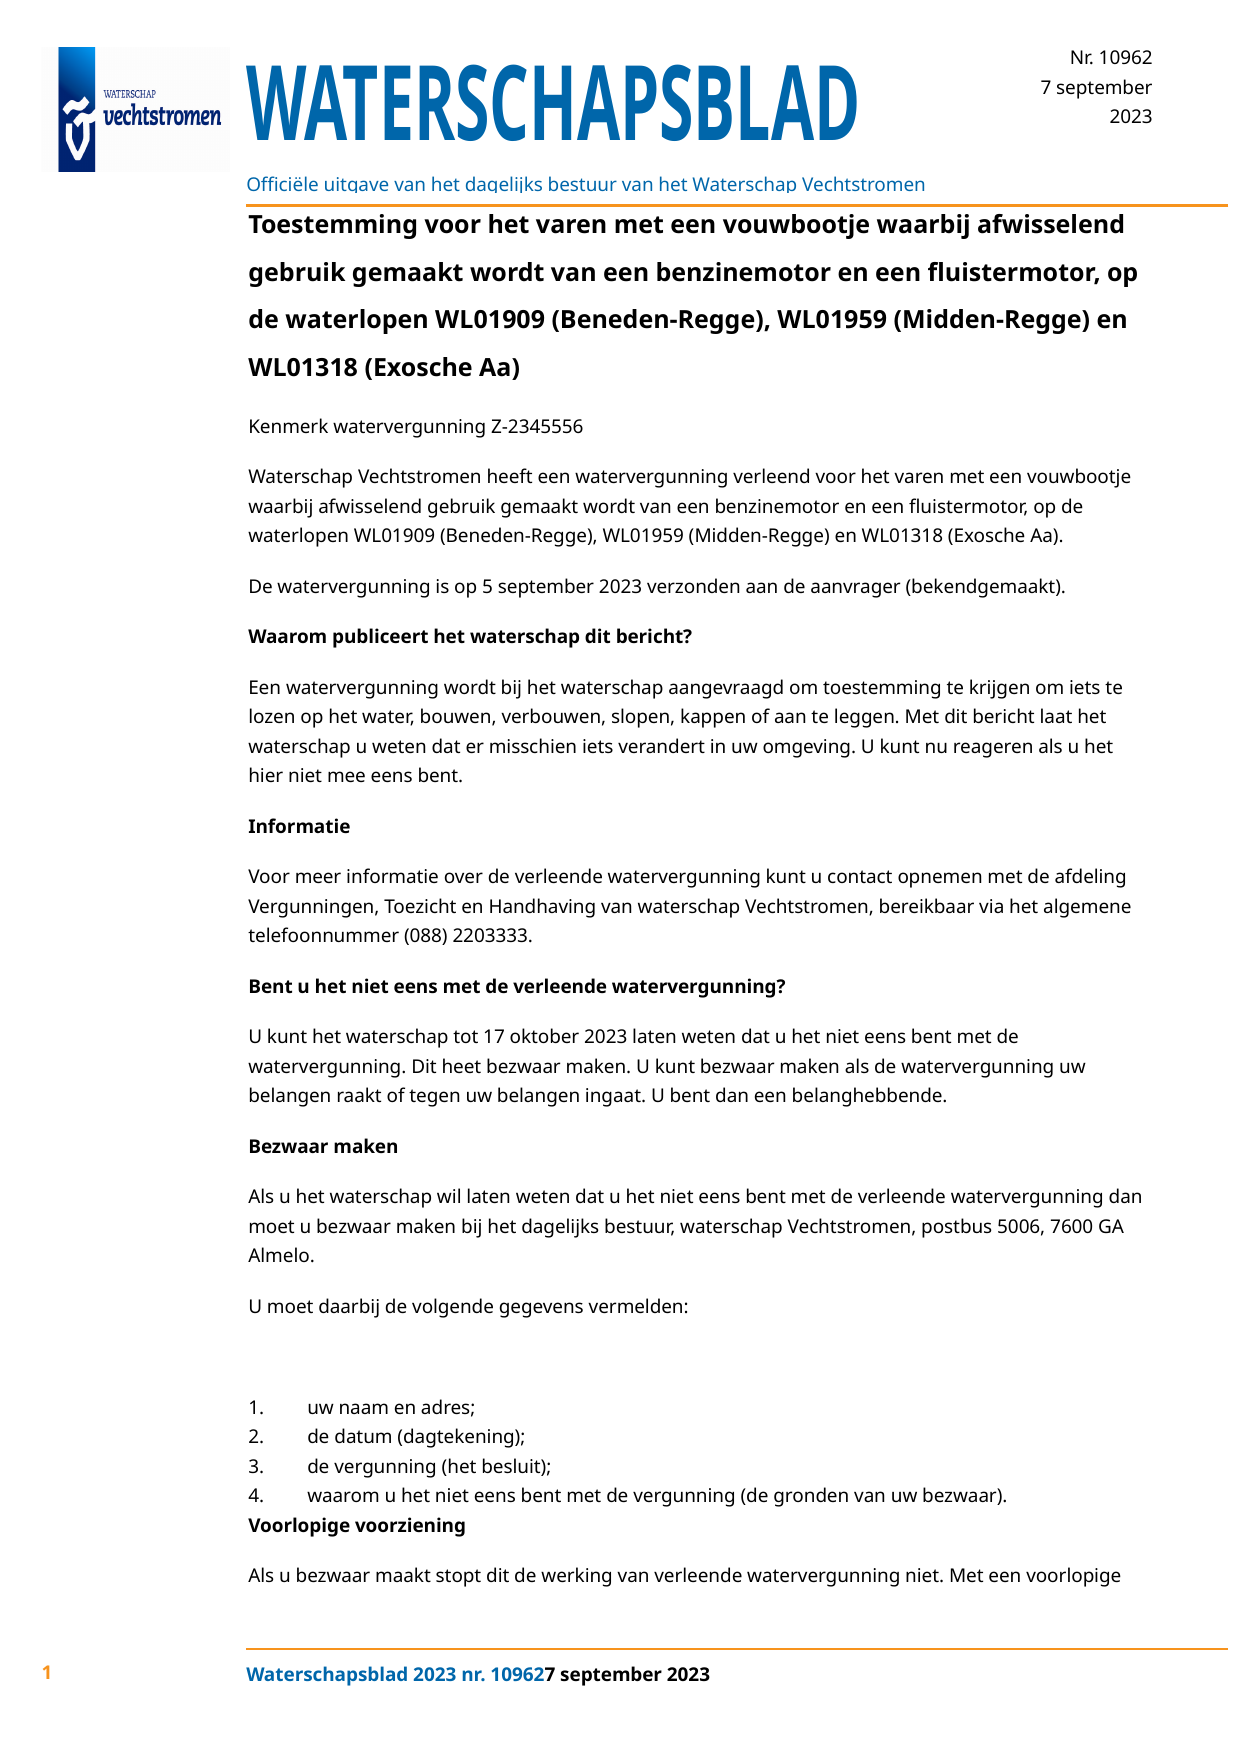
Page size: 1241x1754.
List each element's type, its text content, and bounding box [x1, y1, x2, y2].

text Voorlopige voorziening [248, 1512, 1152, 1538]
text Als u bezwaar maakt stopt dit de werking van verleende watervergunning niet. Met een voorlopige [248, 1563, 1152, 1588]
text Voor meer informatie over de verleende watervergunning kunt u contact opnemen met de afdeling Vergunningen, Toezicht en Handhaving van waterschap Vechtstromen, bereikbaar via het algemene telefoonnummer (088) 2203333. [248, 863, 1152, 948]
text Waarom publiceert het waterschap dit bericht? [248, 623, 1152, 649]
text Bezwaar maken [248, 1133, 1152, 1159]
text Toestemming voor het varen met een vouwbootje waarbij afwisselend gebruik gemaakt wordt van een benzinemotor en een fluistermotor, op de waterlopen WL01909 (Beneden-Regge), WL01959 (Midden-Regge) en WL01318 (Exosche Aa) [248, 207, 1152, 384]
text Informatie [248, 813, 1152, 839]
list de datum (dagtekening); [248, 1423, 1152, 1449]
text Bent u het niet eens met de verleende watervergunning? [248, 973, 1152, 999]
picture [41, 47, 231, 172]
text Een watervergunning wordt bij het waterschap aangevraagd om toestemming te krijgen om iets te lozen op het water, bouwen, verbouwen, slopen, kappen of aan te leggen. Met dit bericht laat het waterschap u weten dat er misschien iets verandert in uw omgeving. U kunt nu reageren als u het hier niet mee eens bent. [248, 674, 1152, 788]
list waarom u het niet eens bent met de vergunning (de gronden van uw bezwaar). [248, 1483, 1152, 1508]
text Kenmerk watervergunning Z-2345556 [248, 413, 1152, 439]
text Waterschap Vechtstromen heeft een watervergunning verleend voor het varen met een vouwbootje waarbij afwisselend gebruik gemaakt wordt van een benzinemotor en een fluistermotor, op de waterlopen WL01909 (Beneden-Regge), WL01959 (Midden-Regge) en WL01318 (Exosche Aa). [248, 463, 1152, 548]
text U moet daarbij de volgende gegevens vermelden: [248, 1293, 1152, 1319]
text U kunt het waterschap tot 17 oktober 2023 laten weten dat u het niet eens bent met de watervergunning. Dit heet bezwaar maken. U kunt bezwaar maken als de watervergunning uw belangen raakt of tegen uw belangen ingaat. U bent dan een belanghebbende. [248, 1023, 1152, 1108]
text De watervergunning is op 5 september 2023 verzonden aan de aanvrager (bekendgemaakt). [248, 573, 1152, 599]
text Als u het waterschap wil laten weten dat u het niet eens bent met de verleende watervergunning dan moet u bezwaar maken bij het dagelijks bestuur, waterschap Vechtstromen, postbus 5006, 7600 GA Almelo. [248, 1183, 1152, 1268]
list de vergunning (het besluit); [248, 1453, 1152, 1479]
list uw naam en adres; [248, 1394, 1152, 1420]
